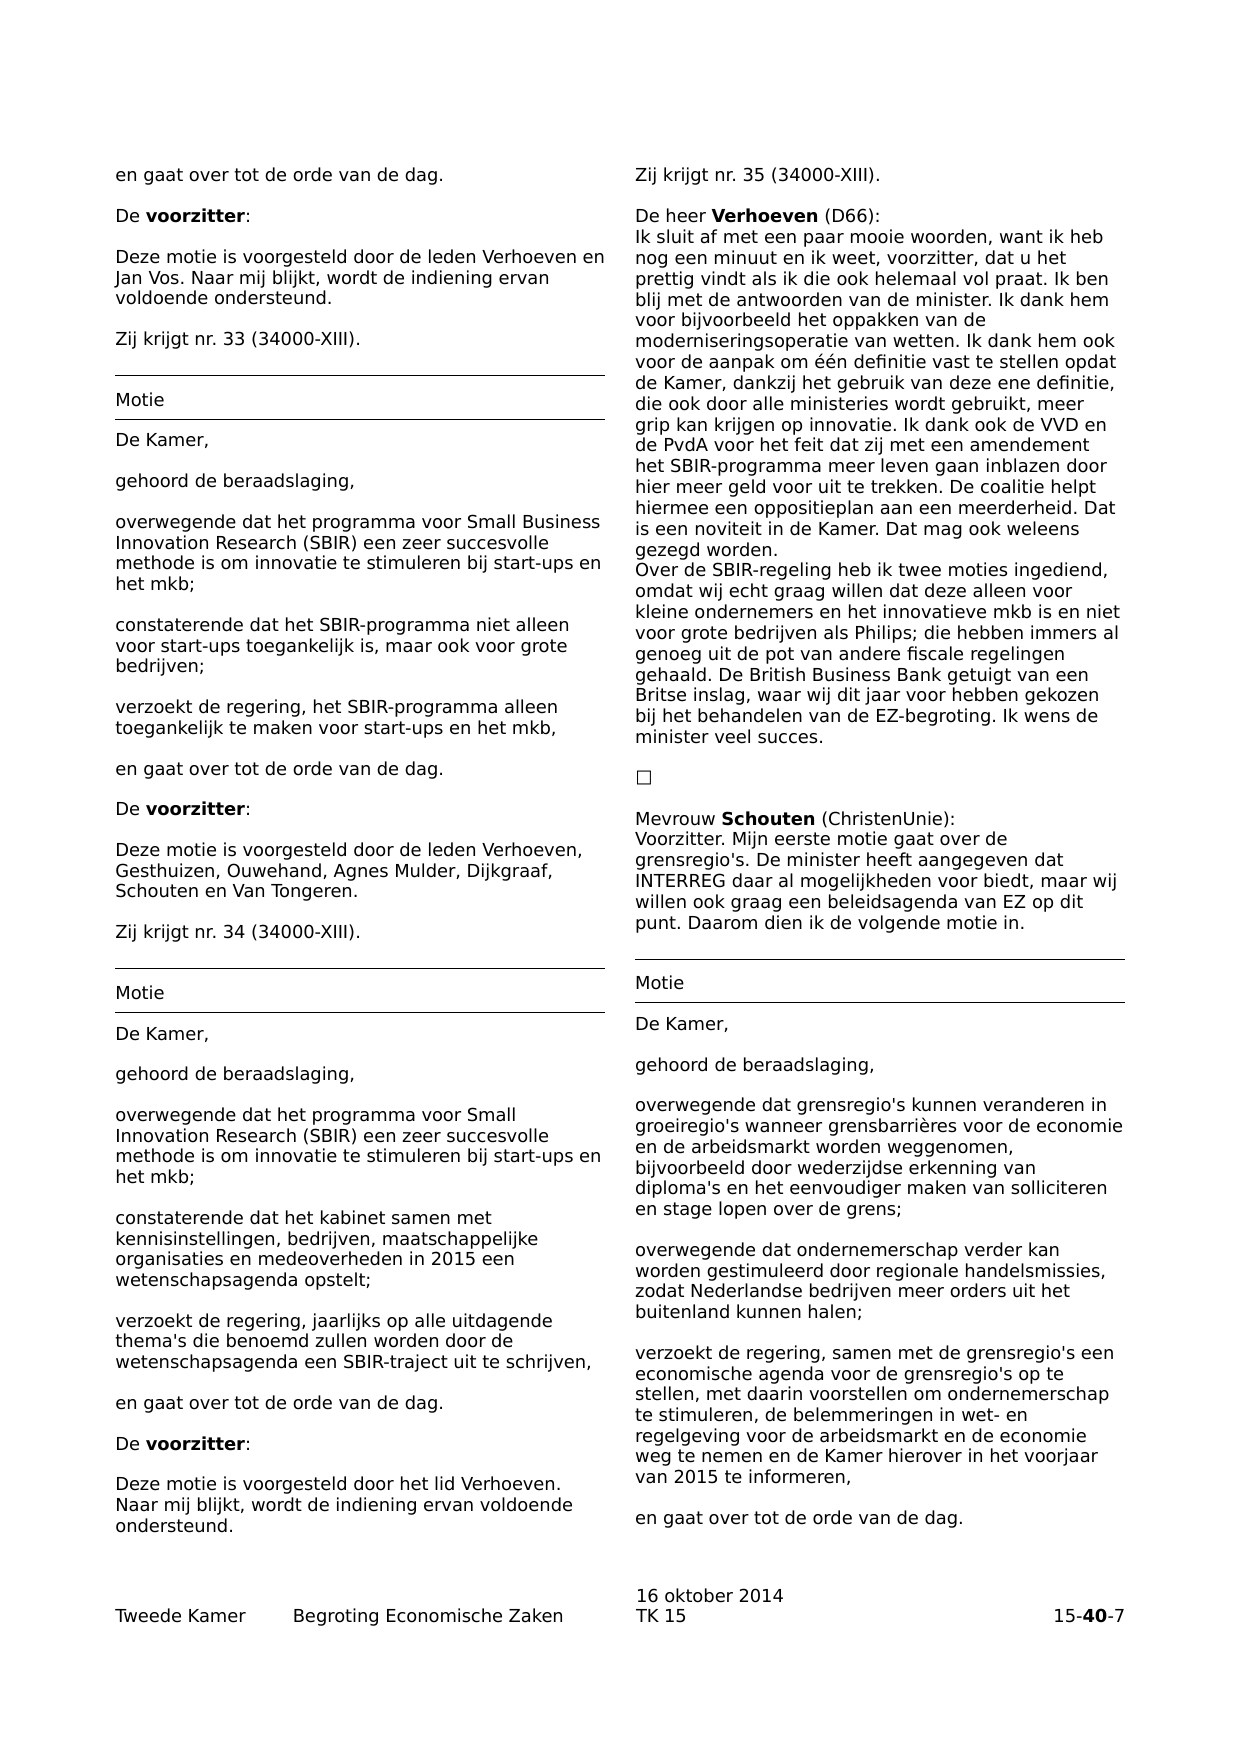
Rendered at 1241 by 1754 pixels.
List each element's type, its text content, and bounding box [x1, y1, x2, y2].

text overwegende dat het programma voor Small Business Innovation Research (SBIR) een zeer succesvolle methode is om innovatie te stimuleren bij start-ups en het mkb; [115, 512, 605, 595]
text Zij krijgt nr. 34 (34000-XIII). [115, 922, 605, 943]
text Voorzitter. Mijn eerste motie gaat over de grensregio's. De minister heeft aangegeven dat INTERREG daar al mogelijkheden voor biedt, maar wij willen ook graag een beleidsagenda van EZ op dit punt. Daarom dien ik de volgende motie in. [635, 829, 1125, 933]
text en gaat over tot de orde van de dag. [115, 758, 605, 779]
text en gaat over tot de orde van de dag. [115, 1393, 605, 1413]
text Zij krijgt nr. 33 (34000-XIII). [115, 329, 605, 350]
text gehoord de beraadslaging, [115, 471, 605, 492]
text De Kamer, [115, 1023, 605, 1044]
text Motie [115, 983, 605, 1003]
text gehoord de beraadslaging, [115, 1064, 605, 1085]
text Zij krijgt nr. 35 (34000-XIII). [635, 165, 1125, 186]
text verzoekt de regering, samen met de grensregio's een economische agenda voor de grensregio's op te stellen, met daarin voorstellen om ondernemerschap te stimuleren, de belemmeringen in wet- en regelgeving voor de arbeidsmarkt en de economie weg te nemen en de Kamer hierover in het voorjaar van 2015 te informeren, [635, 1343, 1125, 1488]
text De heer Verhoeven (D66): [635, 206, 1125, 227]
text gehoord de beraadslaging, [635, 1054, 1125, 1075]
text De Kamer, [635, 1014, 1125, 1034]
text De voorzitter: [115, 799, 605, 820]
text De Kamer, [115, 430, 605, 451]
text verzoekt de regering, jaarlijks op alle uitdagende thema's die benoemd zullen worden door de wetenschapsagenda een SBIR-traject uit te schrijven, [115, 1311, 605, 1373]
text De voorzitter: [115, 1433, 605, 1454]
text Motie [635, 973, 1125, 994]
text en gaat over tot de orde van de dag. [635, 1508, 1125, 1528]
text verzoekt de regering, het SBIR-programma alleen toegankelijk te maken voor start-ups en het mkb, [115, 697, 605, 738]
text Ik sluit af met een paar mooie woorden, want ik heb nog een minuut en ik weet, voorzitter, dat u het prettig vindt als ik die ook helemaal vol praat. Ik ben blij met de antwoorden van de minister. Ik dank hem voor bijvoorbeeld het oppakken van de moderniseringsoperatie van wetten. Ik dank hem ook voor de aanpak om één definitie vast te stellen opdat de Kamer, dankzij het gebruik van deze ene definitie, die ook door alle ministeries wordt gebruikt, meer grip kan krijgen op innovatie. Ik dank ook de VVD en de PvdA voor het feit dat zij met een amendement het SBIR-programma meer leven gaan inblazen door hier meer geld voor uit te trekken. De coalitie helpt hiermee een oppositieplan aan een meerderheid. Dat is een noviteit in de Kamer. Dat mag ook weleens gezegd worden. [635, 227, 1125, 560]
text overwegende dat ondernemerschap verder kan worden gestimuleerd door regionale handelsmissies, zodat Nederlandse bedrijven meer orders uit het buitenland kunnen halen; [635, 1240, 1125, 1323]
text ⬜ [635, 768, 1125, 788]
text Motie [115, 389, 605, 410]
text Deze motie is voorgesteld door de leden Verhoeven en Jan Vos. Naar mij blijkt, wordt de indiening ervan voldoende ondersteund. [115, 247, 605, 309]
text constaterende dat het SBIR-programma niet alleen voor start-ups toegankelijk is, maar ook voor grote bedrijven; [115, 615, 605, 677]
text constaterende dat het kabinet samen met kennisinstellingen, bedrijven, maatschappelijke organisaties en medeoverheden in 2015 een wetenschapsagenda opstelt; [115, 1208, 605, 1291]
text Mevrouw Schouten (ChristenUnie): [635, 808, 1125, 829]
text overwegende dat grensregio's kunnen veranderen in groeiregio's wanneer grensbarrières voor de economie en de arbeidsmarkt worden weggenomen, bijvoorbeeld door wederzijdse erkenning van diploma's en het eenvoudiger maken van solliciteren en stage lopen over de grens; [635, 1095, 1125, 1220]
text Deze motie is voorgesteld door de leden Verhoeven, Gesthuizen, Ouwehand, Agnes Mulder, Dijkgraaf, Schouten en Van Tongeren. [115, 840, 605, 902]
text en gaat over tot de orde van de dag. [115, 165, 605, 186]
text overwegende dat het programma voor Small Innovation Research (SBIR) een zeer succesvolle methode is om innovatie te stimuleren bij start-ups en het mkb; [115, 1105, 605, 1188]
text Over de SBIR-regeling heb ik twee moties ingediend, omdat wij echt graag willen dat deze alleen voor kleine ondernemers en het innovatieve mkb is en niet voor grote bedrijven als Philips; die hebben immers al genoeg uit de pot van andere fiscale regelingen gehaald. De British Business Bank getuigt van een Britse inslag, waar wij dit jaar voor hebben gekozen bij het behandelen van de EZ-begroting. Ik wens de minister veel succes. [635, 560, 1125, 748]
text Deze motie is voorgesteld door het lid Verhoeven. Naar mij blijkt, wordt de indiening ervan voldoende ondersteund. [115, 1474, 605, 1536]
text De voorzitter: [115, 206, 605, 227]
